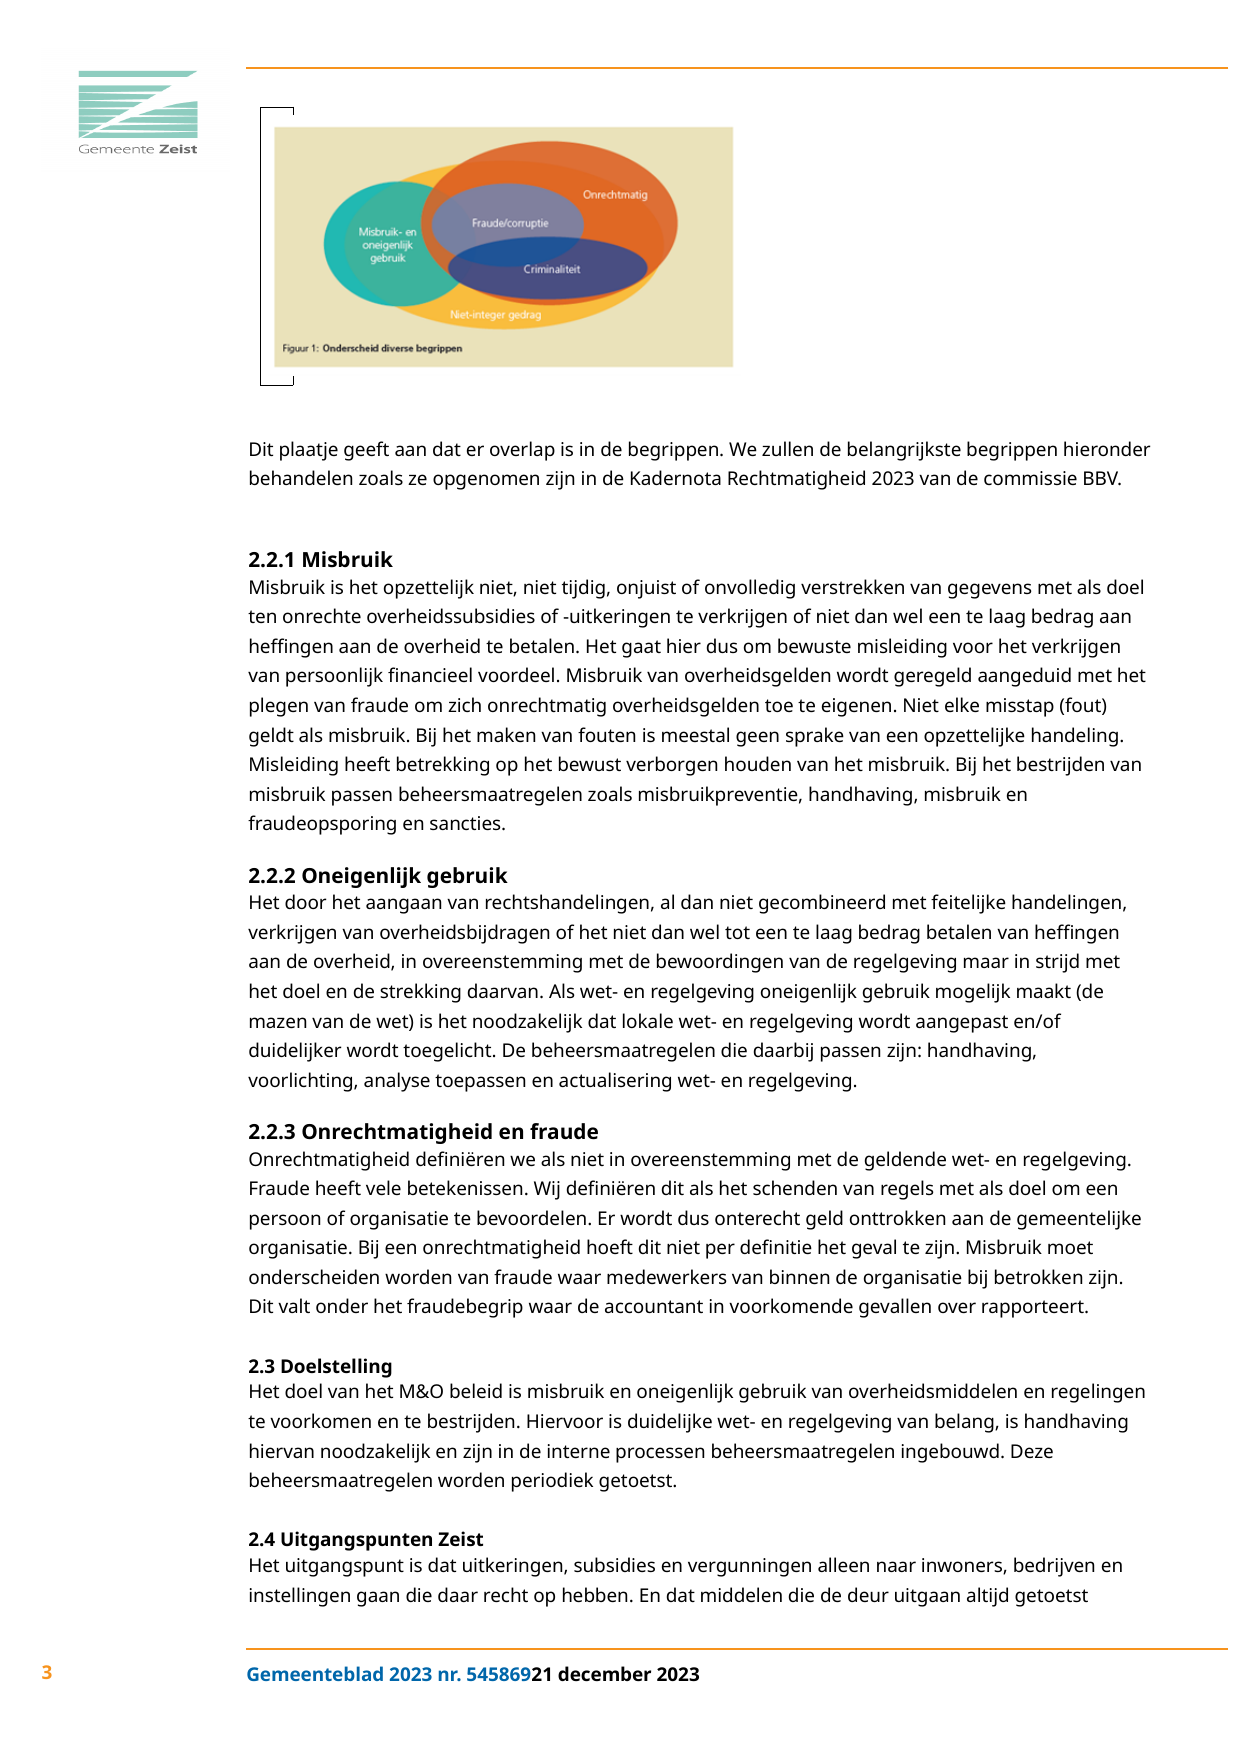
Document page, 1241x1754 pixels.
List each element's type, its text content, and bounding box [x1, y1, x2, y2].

text Het uitgangspunt is dat uitkeringen, subsidies en vergunningen alleen naar inwoners, bedrijven en instellingen gaan die daar recht op hebben. En dat middelen die de deur uitgaan altijd getoetst [248, 1552, 1152, 1608]
text 2.2.3 Onrechtmatigheid en fraude [248, 1117, 1152, 1146]
text Misbruik is het opzettelijk niet, niet tijdig, onjuist of onvolledig verstrekken van gegevens met als doel ten onrechte overheidssubsidies of -uitkeringen te verkrijgen of niet dan wel een te laag bedrag aan heffingen aan de overheid te betalen. Het gaat hier dus om bewuste misleiding voor het verkrijgen van persoonlijk financieel voordeel. Misbruik van overheidsgelden wordt geregeld aangeduid met het plegen van fraude om zich onrechtmatig overheidsgelden toe te eigenen. Niet elke misstap (fout) geldt als misbruik. Bij het maken van fouten is meestal geen sprake van een opzettelijke handeling. Misleiding heeft betrekking op het bewust verborgen houden van het misbruik. Bij het bestrijden van misbruik passen beheersmaatregelen zoals misbruikpreventie, handhaving, misbruik en fraudeopsporing en sancties. [248, 574, 1152, 836]
picture [41, 47, 231, 172]
text Het door het aangaan van rechtshandelingen, al dan niet gecombineerd met feitelijke handelingen, verkrijgen van overheidsbijdragen of het niet dan wel tot een te laag bedrag betalen van heffingen aan de overheid, in overeenstemming met de bewoordingen van de regelgeving maar in strijd met het doel en de strekking daarvan. Als wet- en regelgeving oneigenlijk gebruik mogelijk maakt (de mazen van de wet) is het noodzakelijk dat lokale wet- en regelgeving wordt aangepast en/of duidelijker wordt toegelicht. De beheersmaatregelen die daarbij passen zijn: handhaving, voorlichting, analyse toepassen en actualisering wet- en regelgeving. [248, 889, 1152, 1093]
text Het doel van het M&O beleid is misbruik en oneigenlijk gebruik van overheidsmiddelen en regelingen te voorkomen en te bestrijden. Hiervoor is duidelijke wet- en regelgeving van belang, is handhaving hiervan noodzakelijk en zijn in de interne processen beheersmaatregelen ingebouwd. Deze beheersmaatregelen worden periodiek getoetst. [248, 1379, 1152, 1493]
text Onrechtmatigheid definiëren we als niet in overeenstemming met de geldende wet- en regelgeving. Fraude heeft vele betekenissen. Wij definiëren dit als het schenden van regels met als doel om een persoon of organisatie te bevoordelen. Er wordt dus onterecht geld onttrokken aan de gemeentelijke organisatie. Bij een onrechtmatigheid hoeft dit niet per definitie het geval te zijn. Misbruik moet onderscheiden worden van fraude waar medewerkers van binnen de organisatie bij betrokken zijn. Dit valt onder het fraudebegrip waar de accountant in voorkomende gevallen over rapporteert. [248, 1146, 1152, 1319]
text 2.4 Uitgangspunten Zeist [248, 1527, 1152, 1552]
text 2.3 Doelstelling [248, 1353, 1152, 1379]
text Dit plaatje geeft aan dat er overlap is in de begrippen. We zullen de belangrijkste begrippen hieronder behandelen zoals ze opgenomen zijn in de Kadernota Rechtmatigheid 2023 van de commissie BBV. [248, 436, 1152, 491]
text 2.2.2 Oneigenlijk gebruik [248, 861, 1152, 889]
picture [268, 115, 742, 376]
text 2.2.1 Misbruik [248, 546, 1152, 574]
